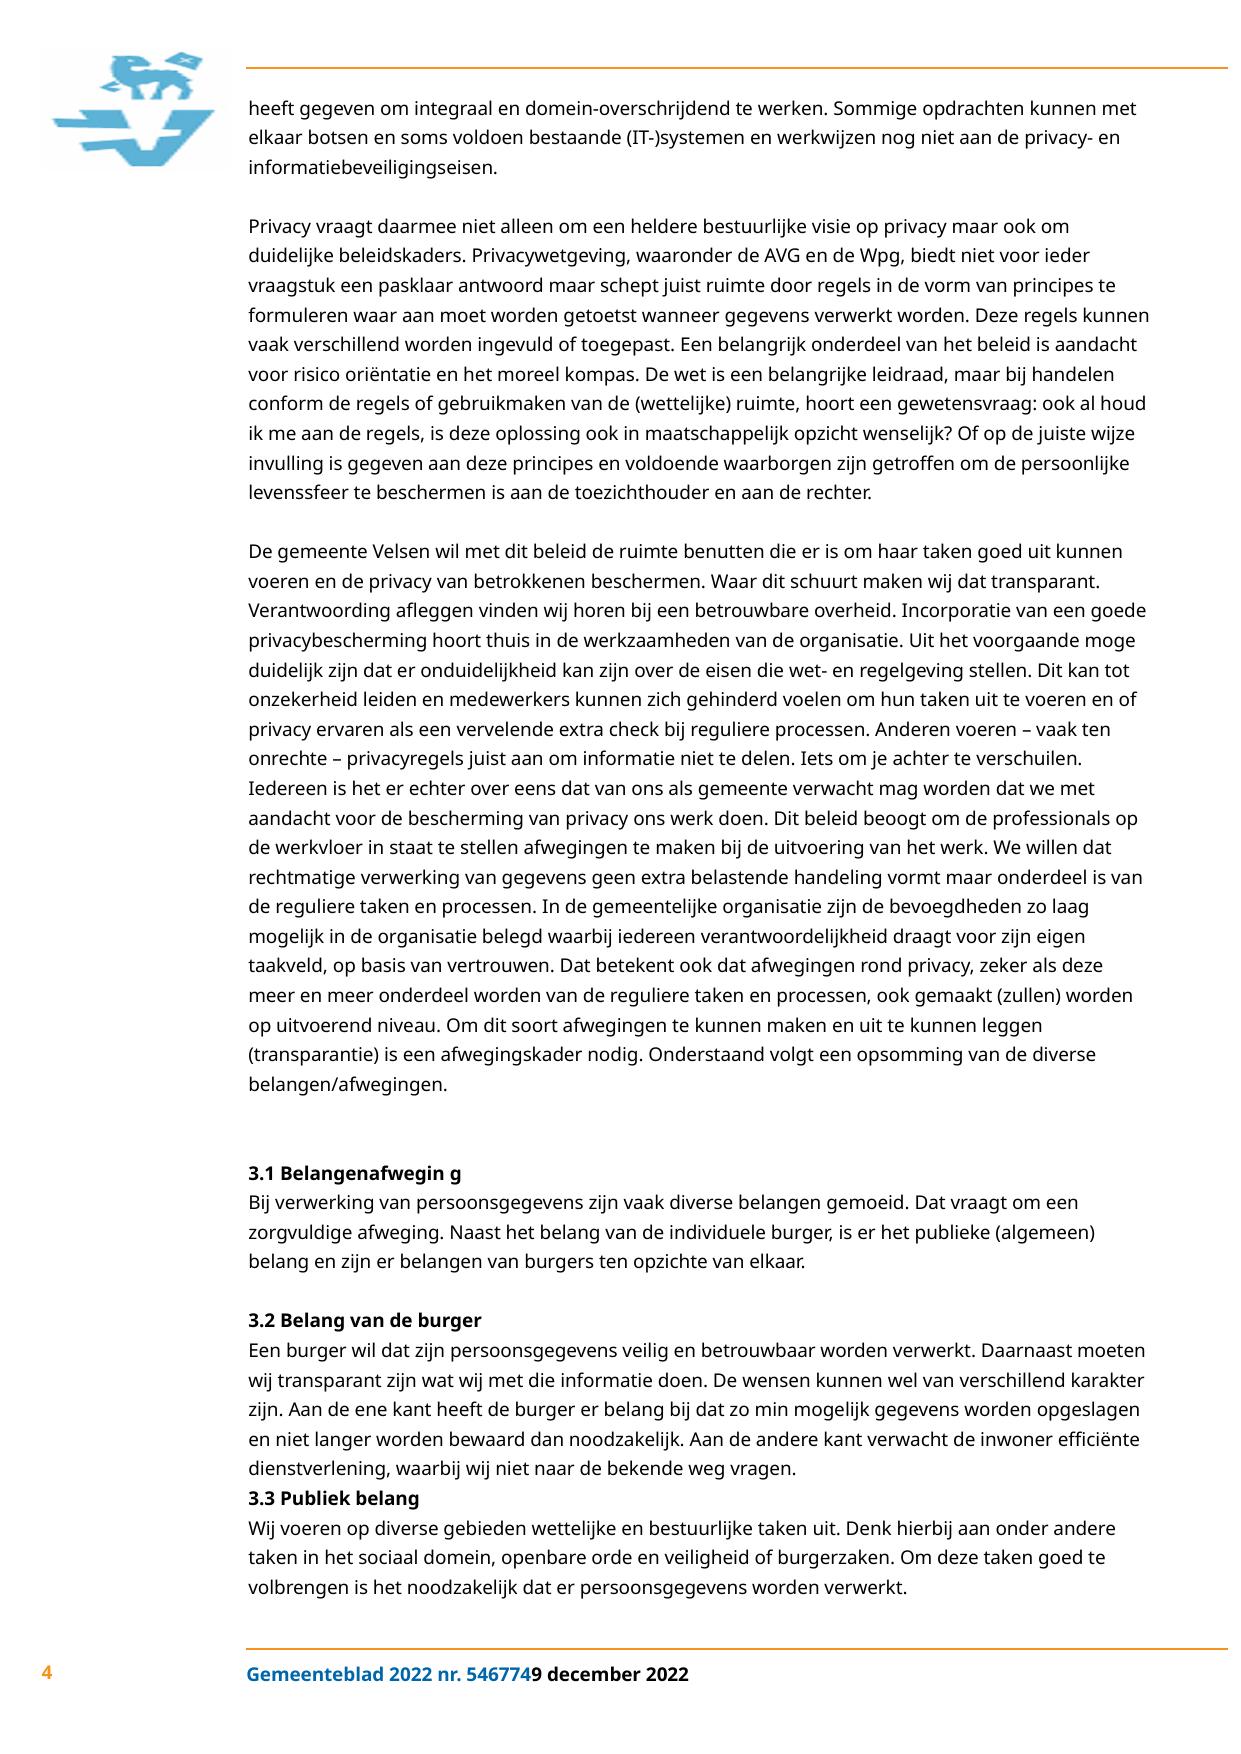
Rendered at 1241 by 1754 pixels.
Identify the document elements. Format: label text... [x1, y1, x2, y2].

text Een burger wil dat zijn persoonsgegevens veilig en betrouwbaar worden verwerkt. Daarnaast moeten wij transparant zijn wat wij met die informatie doen. De wensen kunnen wel van verschillend karakter zijn. Aan de ene kant heeft de burger er belang bij dat zo min mogelijk gegevens worden opgeslagen en niet langer worden bewaard dan noodzakelijk. Aan de andere kant verwacht de inwoner efficiënte dienstverlening, waarbij wij niet naar de bekende weg vragen. [248, 1337, 1152, 1481]
text Privacy vraagt daarmee niet alleen om een heldere bestuurlijke visie op privacy maar ook om duidelijke beleidskaders. Privacywetgeving, waaronder de AVG en de Wpg, biedt niet voor ieder vraagstuk een pasklaar antwoord maar schept juist ruimte door regels in de vorm van principes te formuleren waar aan moet worden getoetst wanneer gegevens verwerkt worden. Deze regels kunnen vaak verschillend worden ingevuld of toegepast. Een belangrijk onderdeel van het beleid is aandacht voor risico oriëntatie en het moreel kompas. De wet is een belangrijke leidraad, maar bij handelen conform de regels of gebruikmaken van de (wettelijke) ruimte, hoort een gewetensvraag: ook al houd ik me aan de regels, is deze oplossing ook in maatschappelijk opzicht wenselijk? Of op de juiste wijze invulling is gegeven aan deze principes en voldoende waarborgen zijn getroffen om de persoonlijke levenssfeer te beschermen is aan de toezichthouder en aan de rechter. [248, 213, 1152, 505]
text 3.1 Belangenafwegin g [248, 1160, 1152, 1186]
text 3.2 Belang van de burger [248, 1308, 1152, 1333]
text Bij verwerking van persoonsgegevens zijn vaak diverse belangen gemoeid. Dat vraagt om een zorgvuldige afweging. Naast het belang van de individuele burger, is er het publieke (algemeen) belang en zijn er belangen van burgers ten opzichte van elkaar. [248, 1189, 1152, 1274]
text heeft gegeven om integraal en domein-overschrijdend te werken. Sommige opdrachten kunnen met elkaar botsen en soms voldoen bestaande (IT-)systemen en werkwijzen nog niet aan de privacy- en informatiebeveiligingseisen. [248, 95, 1152, 180]
text De gemeente Velsen wil met dit beleid de ruimte benutten die er is om haar taken goed uit kunnen voeren en de privacy van betrokkenen beschermen. Waar dit schuurt maken wij dat transparant. Verantwoording afleggen vinden wij horen bij een betrouwbare overheid. Incorporatie van een goede privacybescherming hoort thuis in de werkzaamheden van de organisatie. Uit het voorgaande moge duidelijk zijn dat er onduidelijkheid kan zijn over de eisen die wet- en regelgeving stellen. Dit kan tot onzekerheid leiden en medewerkers kunnen zich gehinderd voelen om hun taken uit te voeren en of privacy ervaren als een vervelende extra check bij reguliere processen. Anderen voeren – vaak ten onrechte – privacyregels juist aan om informatie niet te delen. Iets om je achter te verschuilen. Iedereen is het er echter over eens dat van ons als gemeente verwacht mag worden dat we met aandacht voor de bescherming van privacy ons werk doen. Dit beleid beoogt om de professionals op de werkvloer in staat te stellen afwegingen te maken bij de uitvoering van het werk. We willen dat rechtmatige verwerking van gegevens geen extra belastende handeling vormt maar onderdeel is van de reguliere taken en processen. In de gemeentelijke organisatie zijn de bevoegdheden zo laag mogelijk in de organisatie belegd waarbij iedereen verantwoordelijkheid draagt voor zijn eigen taakveld, op basis van vertrouwen. Dat betekent ook dat afwegingen rond privacy, zeker als deze meer en meer onderdeel worden van de reguliere taken en processen, ook gemaakt (zullen) worden op uitvoerend niveau. Om dit soort afwegingen te kunnen maken en uit te kunnen leggen (transparantie) is een afwegingskader nodig. Onderstaand volgt een opsomming van de diverse belangen/afwegingen. [248, 538, 1152, 1097]
picture [41, 47, 231, 172]
text 3.3 Publiek belang [248, 1485, 1152, 1511]
text Wij voeren op diverse gebieden wettelijke en bestuurlijke taken uit. Denk hierbij aan onder andere taken in het sociaal domein, openbare orde en veiligheid of burgerzaken. Om deze taken goed te volbrengen is het noodzakelijk dat er persoonsgegevens worden verwerkt. [248, 1515, 1152, 1600]
